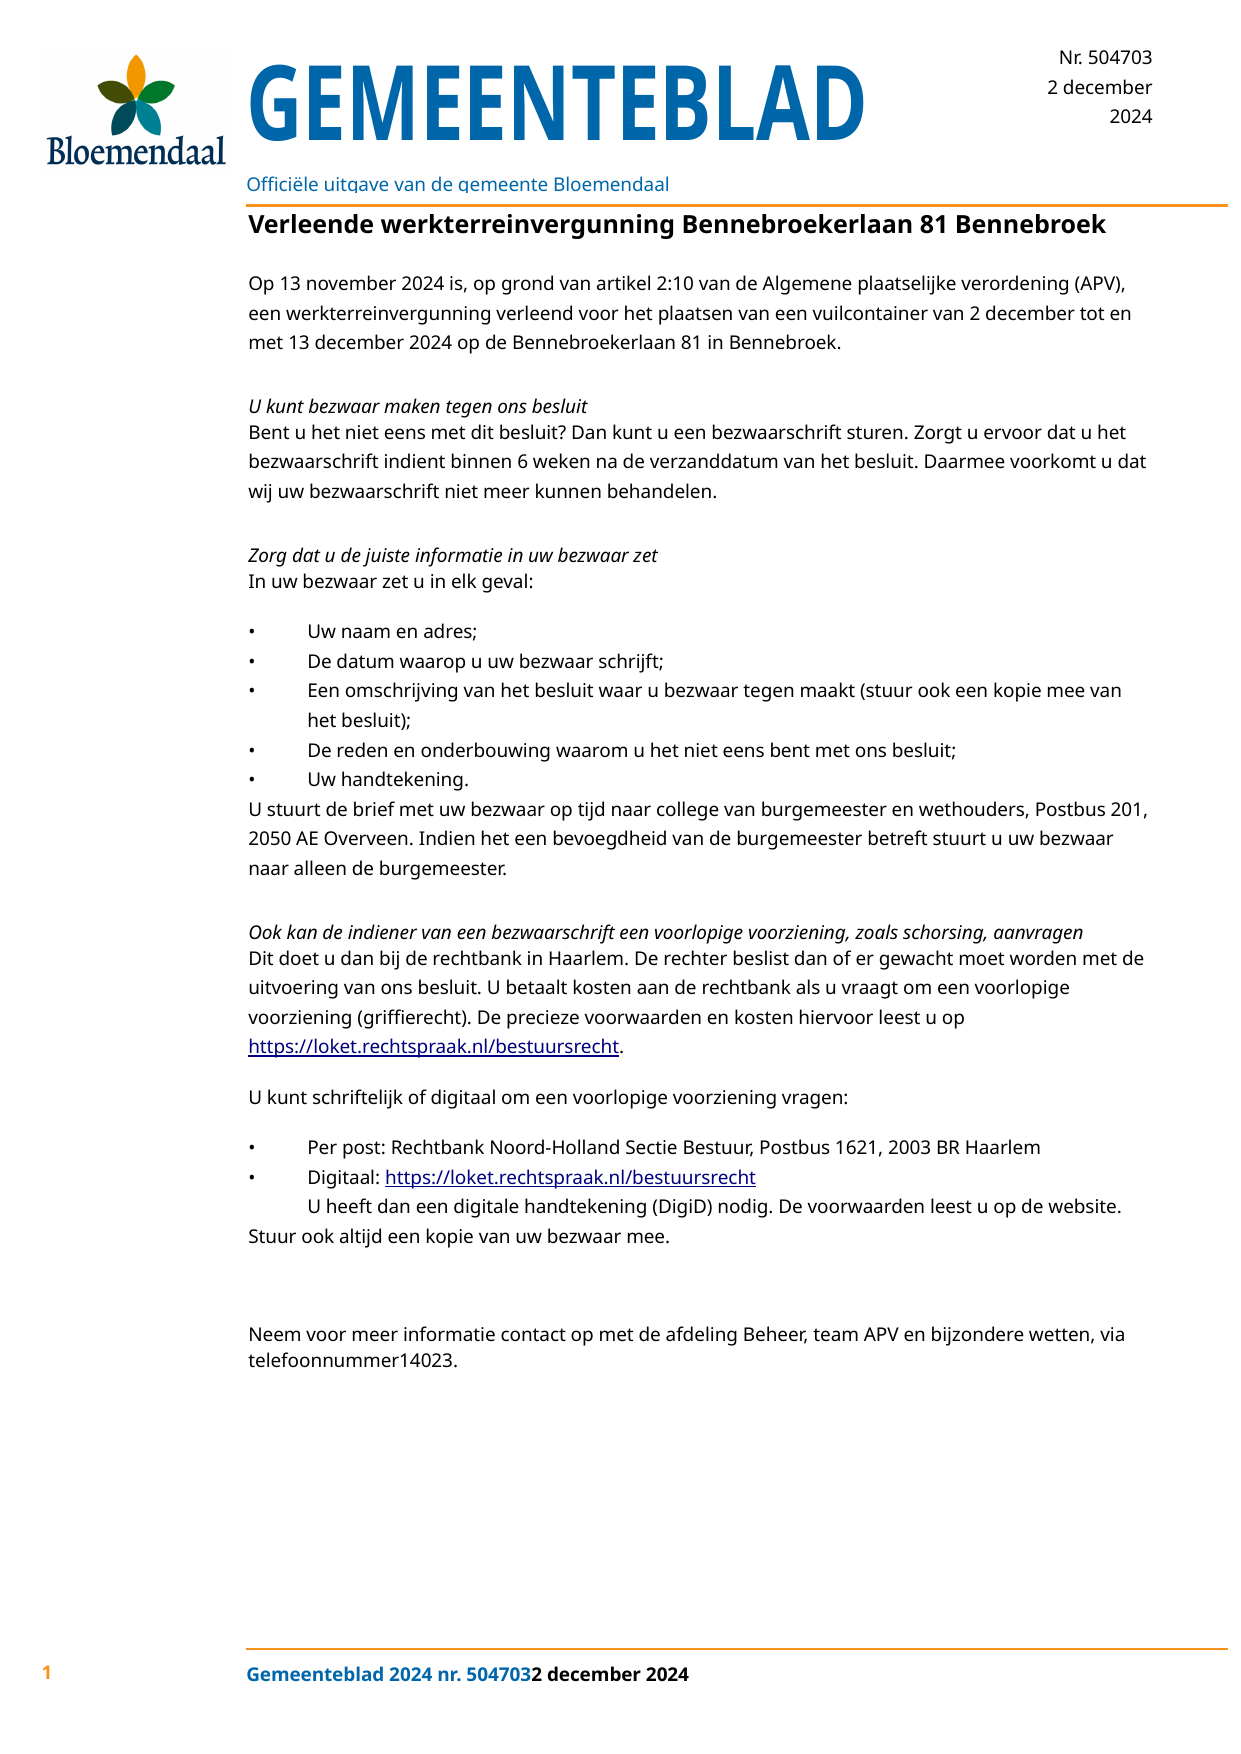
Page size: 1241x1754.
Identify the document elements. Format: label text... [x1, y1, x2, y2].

text Op 13 november 2024 is, op grond van artikel 2:10 van de Algemene plaatselijke verordening (APV), een werkterreinvergunning verleend voor het plaatsen van een vuilcontainer van 2 december tot en met 13 december 2024 op de Bennebroekerlaan 81 in Bennebroek. [248, 270, 1152, 355]
text U stuurt de brief met uw bezwaar op tijd naar college van burgemeester en wethouders, Postbus 201, 2050 AE Overveen. Indien het een bevoegdheid van de burgemeester betreft stuurt u uw bezwaar naar alleen de burgemeester. [248, 796, 1152, 881]
text U kunt bezwaar maken tegen ons besluit [248, 393, 1152, 419]
list Uw handtekening. [248, 766, 1152, 792]
list Uw naam en adres; [248, 618, 1152, 644]
text Zorg dat u de juiste informatie in uw bezwaar zet [248, 542, 1152, 568]
text Ook kan de indiener van een bezwaarschrift een voorlopige voorziening, zoals schorsing, aanvragen [248, 919, 1152, 945]
list Digitaal: https://loket.rechtspraak.nl/bestuursrecht [248, 1164, 1152, 1190]
text In uw bezwaar zet u in elk geval: [248, 568, 1152, 594]
text Bent u het niet eens met dit besluit? Dan kunt u een bezwaarschrift sturen. Zorgt u ervoor dat u het bezwaarschrift indient binnen 6 weken na de verzanddatum van het besluit. Daarmee voorkomt u dat wij uw bezwaarschrift niet meer kunnen behandelen. [248, 419, 1152, 504]
text U kunt schriftelijk of digitaal om een voorlopige voorziening vragen: [248, 1084, 1152, 1110]
list U heeft dan een digitale handtekening (DigiD) nodig. De voorwaarden leest u op de website. [248, 1193, 1152, 1219]
list De datum waarop u uw bezwaar schrijft; [248, 648, 1152, 674]
text Neem voor meer informatie contact op met de afdeling Beheer, team APV en bijzondere wetten, via telefoonnummer14023. [248, 1321, 1152, 1373]
picture [41, 47, 231, 172]
list Per post: Rechtbank Noord-Holland Sectie Bestuur, Postbus 1621, 2003 BR Haarlem [248, 1134, 1152, 1160]
text Dit doet u dan bij de rechtbank in Haarlem. De rechter beslist dan of er gewacht moet worden met de uitvoering van ons besluit. U betaalt kosten aan de rechtbank als u vraagt om een voorlopige voorziening (griffierecht). De precieze voorwaarden en kosten hiervoor leest u op https://loket.rechtspraak.nl/bestuursrecht. [248, 945, 1152, 1059]
list Een omschrijving van het besluit waar u bezwaar tegen maakt (stuur ook een kopie mee van het besluit); [248, 678, 1152, 733]
text Verleende werkterreinvergunning Bennebroekerlaan 81 Bennebroek [248, 207, 1152, 241]
list De reden en onderbouwing waarom u het niet eens bent met ons besluit; [248, 737, 1152, 762]
text Stuur ook altijd een kopie van uw bezwaar mee. [248, 1223, 1152, 1249]
